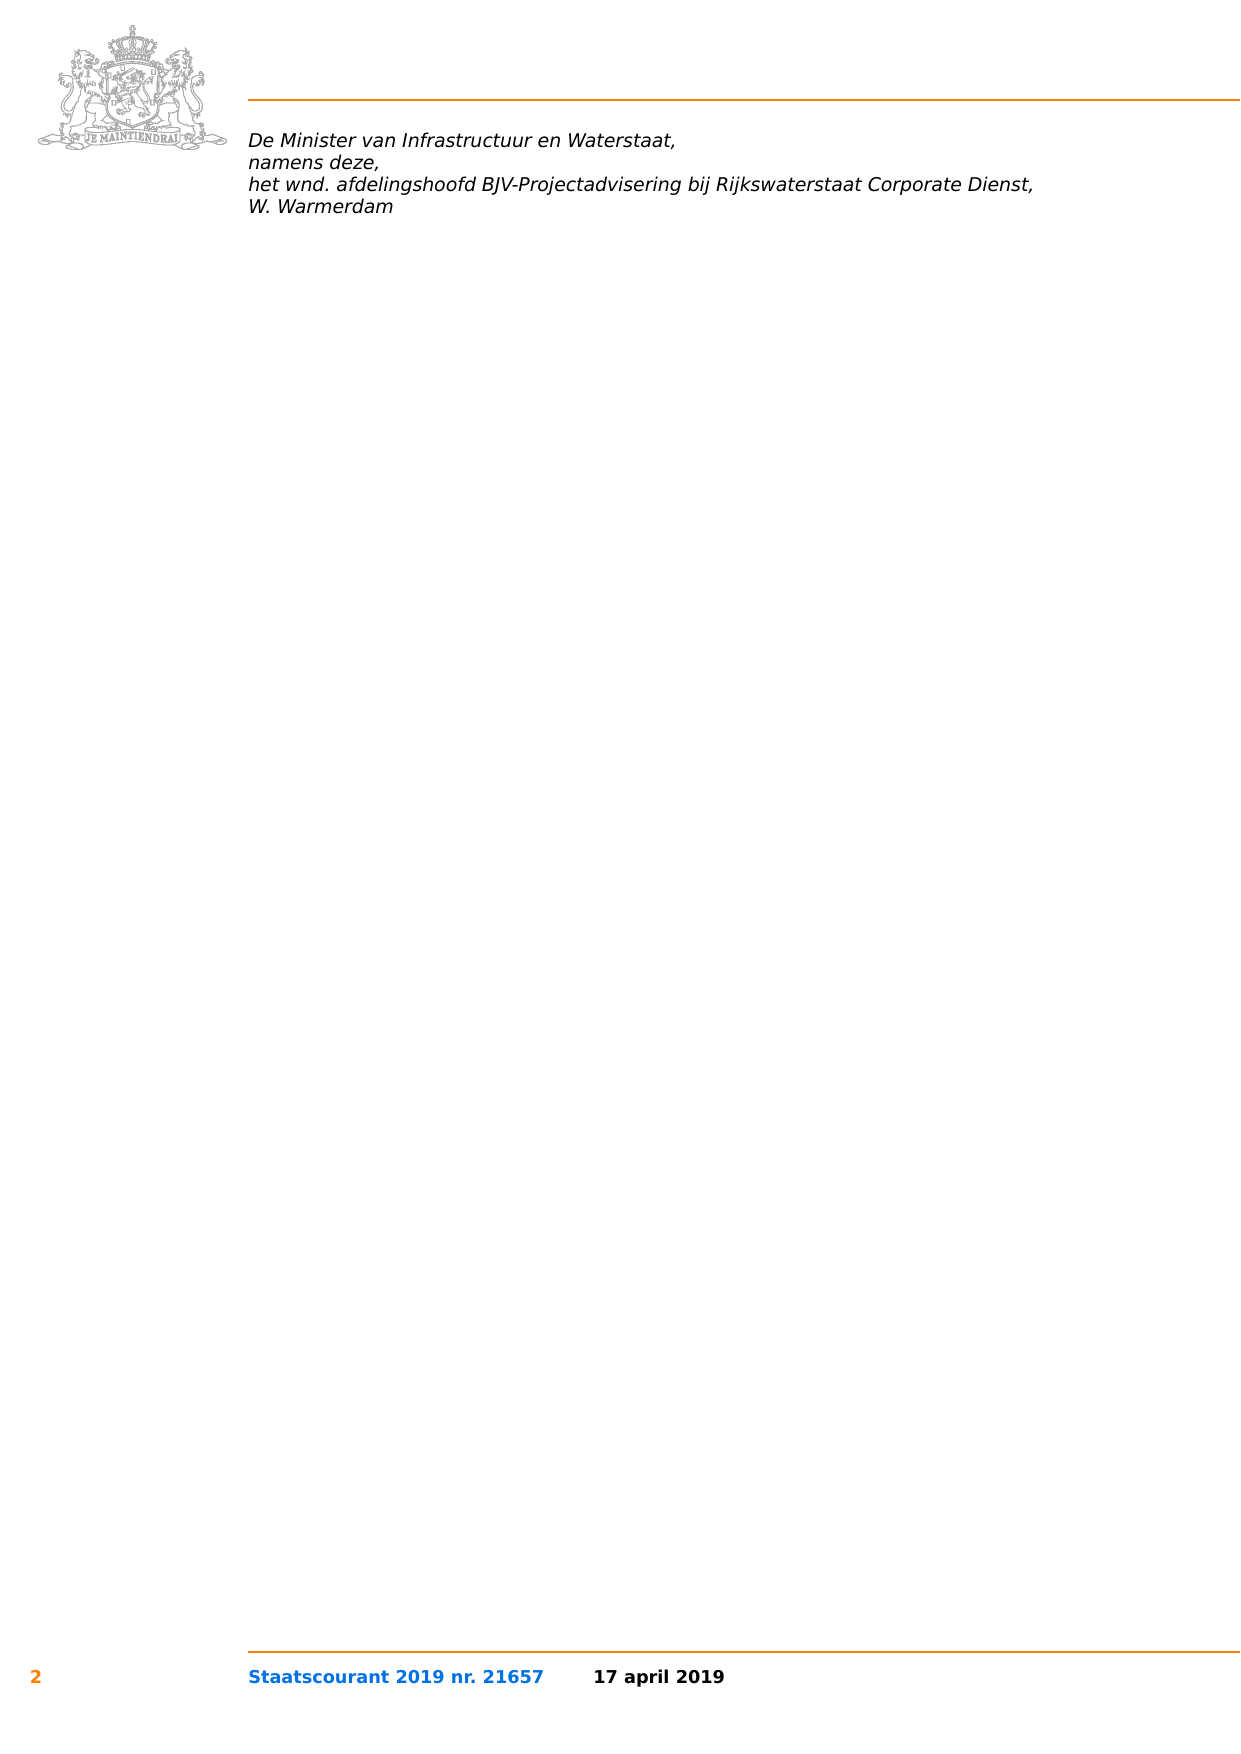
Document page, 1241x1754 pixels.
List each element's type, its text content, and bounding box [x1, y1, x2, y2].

text De Minister van Infrastructuur en Waterstaat, namens deze, het wnd. afdelingshoofd BJV-Projectadvisering bij Rijkswaterstaat Corporate Dienst, W. Warmerdam [248, 130, 1163, 218]
picture [38, 25, 227, 150]
